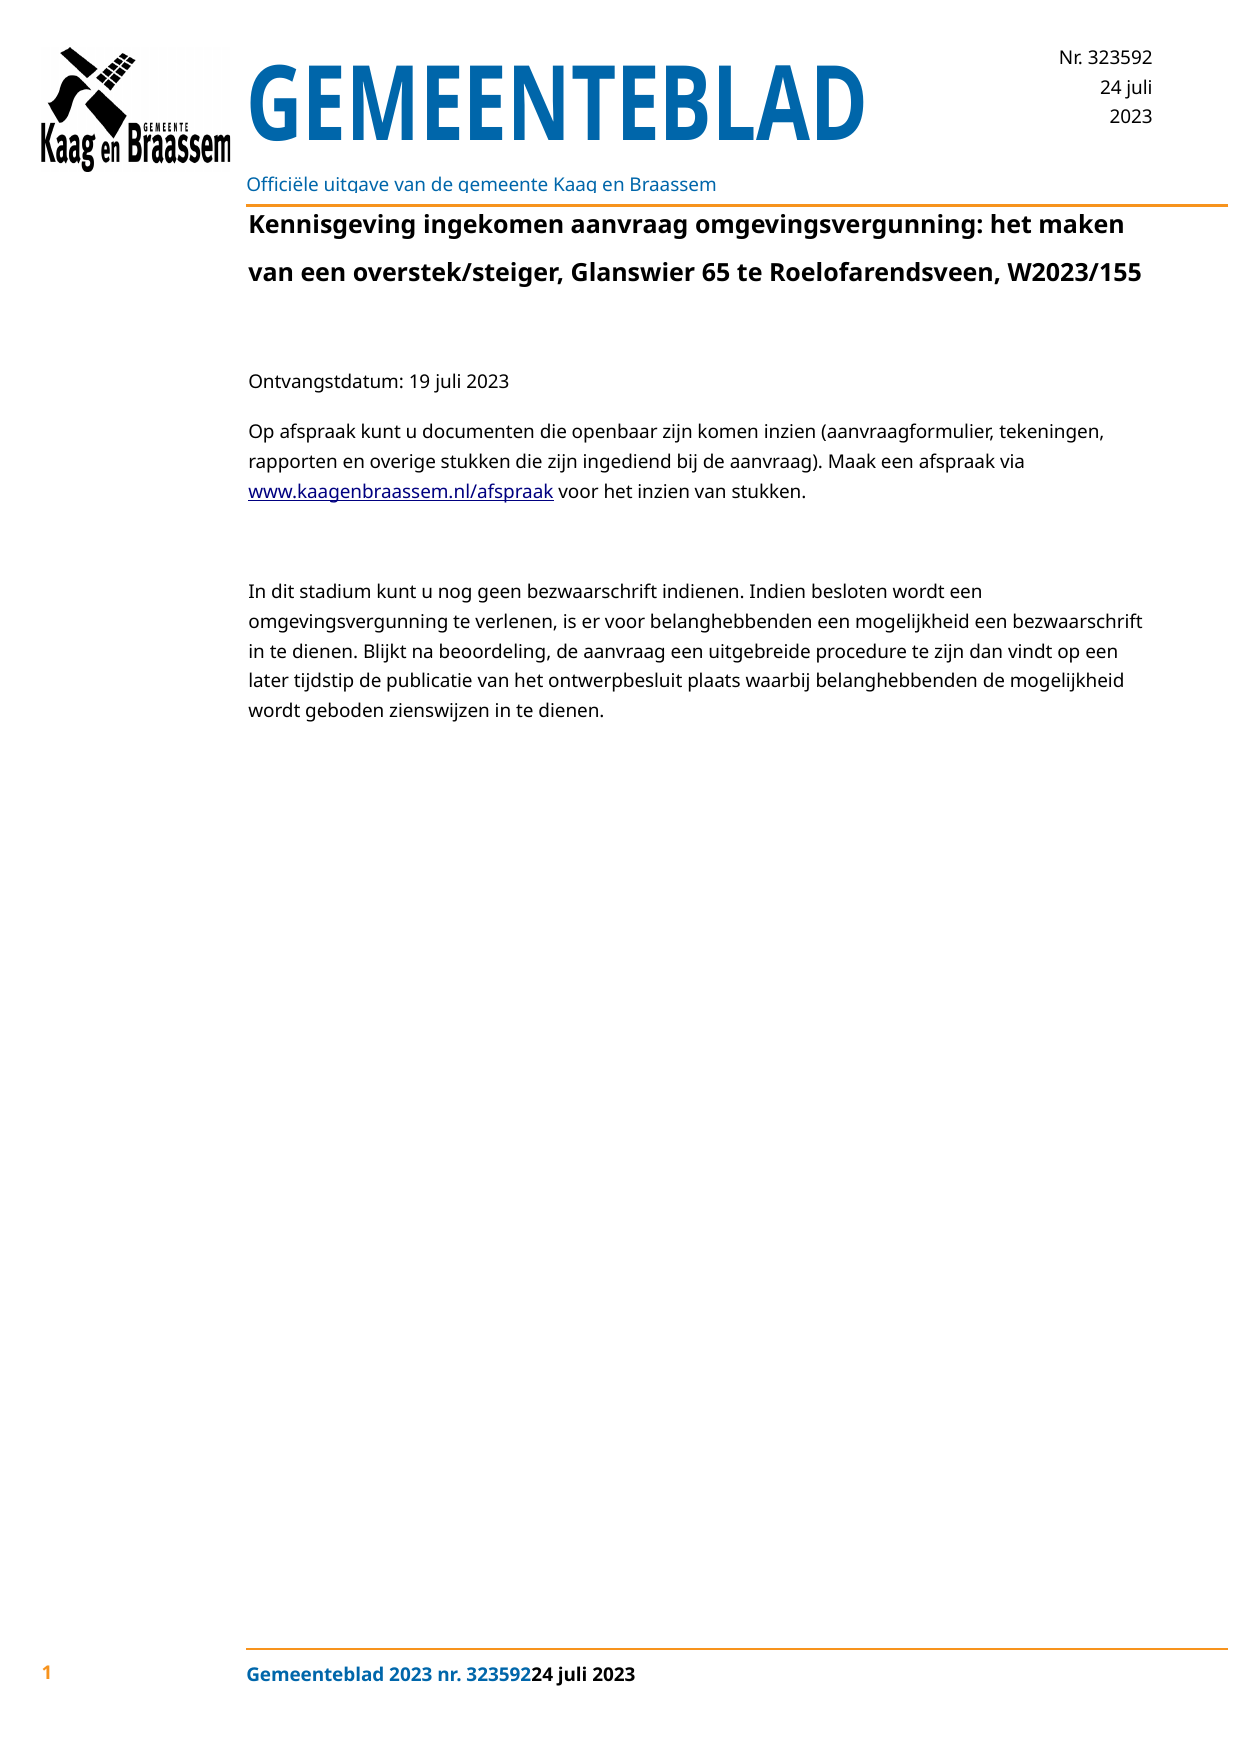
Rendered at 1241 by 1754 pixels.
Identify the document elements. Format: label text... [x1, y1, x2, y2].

text In dit stadium kunt u nog geen bezwaarschrift indienen. Indien besloten wordt een omgevingsvergunning te verlenen, is er voor belanghebbenden een mogelijkheid een bezwaarschrift in te dienen. Blijkt na beoordeling, de aanvraag een uitgebreide procedure te zijn dan vindt op een later tijdstip de publicatie van het ontwerpbesluit plaats waarbij belanghebbenden de mogelijkheid wordt geboden zienswijzen in te dienen. [248, 579, 1152, 723]
text Op afspraak kunt u documenten die openbaar zijn komen inzien (aanvraagformulier, tekeningen, rapporten en overige stukken die zijn ingediend bij de aanvraag). Maak een afspraak via www.kaagenbraassem.nl/afspraak voor het inzien van stukken. [248, 419, 1152, 504]
text Ontvangstdatum: 19 juli 2023 [248, 368, 1152, 394]
picture [41, 47, 231, 172]
text Kennisgeving ingekomen aanvraag omgevingsvergunning: het maken van een overstek/steiger, Glanswier 65 te Roelofarendsveen, W2023/155 [248, 207, 1152, 288]
